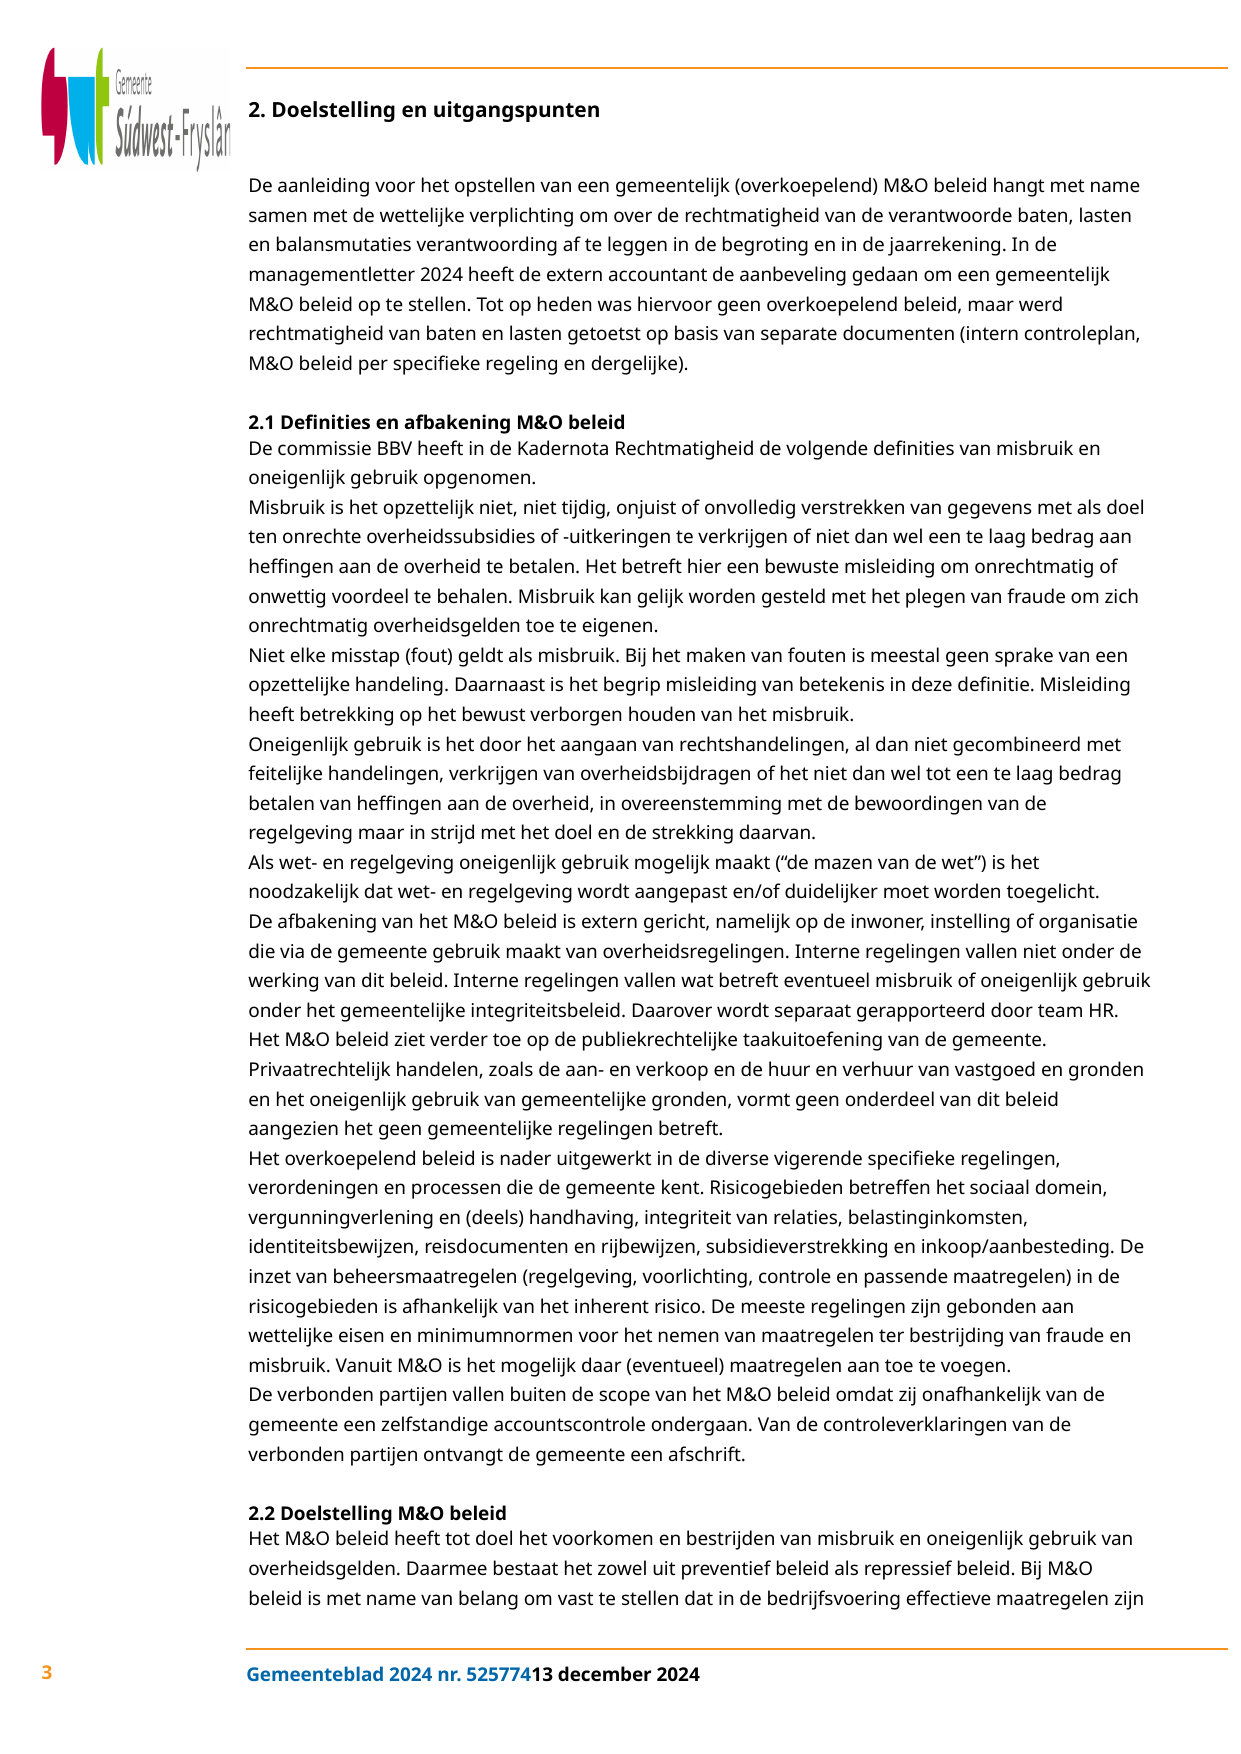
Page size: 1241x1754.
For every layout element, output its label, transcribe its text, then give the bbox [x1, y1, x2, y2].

text Misbruik is het opzettelijk niet, niet tijdig, onjuist of onvolledig verstrekken van gegevens met als doel ten onrechte overheidssubsidies of -uitkeringen te verkrijgen of niet dan wel een te laag bedrag aan heffingen aan de overheid te betalen. Het betreft hier een bewuste misleiding om onrechtmatig of onwettig voordeel te behalen. Misbruik kan gelijk worden gesteld met het plegen van fraude om zich onrechtmatig overheidsgelden toe te eigenen. [248, 494, 1152, 638]
text De verbonden partijen vallen buiten de scope van het M&O beleid omdat zij onafhankelijk van de gemeente een zelfstandige accountscontrole ondergaan. Van de controleverklaringen van de verbonden partijen ontvangt de gemeente een afschrift. [248, 1382, 1152, 1466]
text Niet elke misstap (fout) geldt als misbruik. Bij het maken van fouten is meestal geen sprake van een opzettelijke handeling. Daarnaast is het begrip misleiding van betekenis in deze definitie. Misleiding heeft betrekking op het bewust verborgen houden van het misbruik. [248, 642, 1152, 727]
picture [41, 47, 231, 172]
text Oneigenlijk gebruik is het door het aangaan van rechtshandelingen, al dan niet gecombineerd met feitelijke handelingen, verkrijgen van overheidsbijdragen of het niet dan wel tot een te laag bedrag betalen van heffingen aan de overheid, in overeenstemming met de bewoordingen van de regelgeving maar in strijd met het doel en de strekking daarvan. [248, 731, 1152, 845]
text 2.2 Doelstelling M&O beleid [248, 1500, 1152, 1526]
text Als wet- en regelgeving oneigenlijk gebruik mogelijk maakt (“de mazen van de wet”) is het noodzakelijk dat wet- en regelgeving wordt aangepast en/of duidelijker moet worden toegelicht. [248, 849, 1152, 904]
text 2.1 Definities en afbakening M&O beleid [248, 409, 1152, 435]
text De commissie BBV heeft in de Kadernota Rechtmatigheid de volgende definities van misbruik en oneigenlijk gebruik opgenomen. [248, 435, 1152, 490]
text Het overkoepelend beleid is nader uitgewerkt in de diverse vigerende specifieke regelingen, verordeningen en processen die de gemeente kent. Risicogebieden betreffen het sociaal domein, vergunningverlening en (deels) handhaving, integriteit van relaties, belastinginkomsten, identiteitsbewijzen, reisdocumenten en rijbewijzen, subsidieverstrekking en inkoop/aanbesteding. De inzet van beheersmaatregelen (regelgeving, voorlichting, controle en passende maatregelen) in de risicogebieden is afhankelijk van het inherent risico. De meeste regelingen zijn gebonden aan wettelijke eisen en minimumnormen voor het nemen van maatregelen ter bestrijding van fraude en misbruik. Vanuit M&O is het mogelijk daar (eventueel) maatregelen aan toe te voegen. [248, 1145, 1152, 1378]
text 2. Doelstelling en uitgangspunten [248, 95, 1152, 123]
text De aanleiding voor het opstellen van een gemeentelijk (overkoepelend) M&O beleid hangt met name samen met de wettelijke verplichting om over de rechtmatigheid van de verantwoorde baten, lasten en balansmutaties verantwoording af te leggen in de begroting en in de jaarrekening. In de managementletter 2024 heeft de extern accountant de aanbeveling gedaan om een gemeentelijk M&O beleid op te stellen. Tot op heden was hiervoor geen overkoepelend beleid, maar werd rechtmatigheid van baten en lasten getoetst op basis van separate documenten (intern controleplan, M&O beleid per specifieke regeling en dergelijke). [248, 172, 1152, 376]
text Het M&O beleid ziet verder toe op de publiekrechtelijke taakuitoefening van de gemeente. Privaatrechtelijk handelen, zoals de aan- en verkoop en de huur en verhuur van vastgoed en gronden en het oneigenlijk gebruik van gemeentelijke gronden, vormt geen onderdeel van dit beleid aangezien het geen gemeentelijke regelingen betreft. [248, 1027, 1152, 1141]
text Het M&O beleid heeft tot doel het voorkomen en bestrijden van misbruik en oneigenlijk gebruik van overheidsgelden. Daarmee bestaat het zowel uit preventief beleid als repressief beleid. Bij M&O beleid is met name van belang om vast te stellen dat in de bedrijfsvoering effectieve maatregelen zijn [248, 1526, 1152, 1611]
text De afbakening van het M&O beleid is extern gericht, namelijk op de inwoner, instelling of organisatie die via de gemeente gebruik maakt van overheidsregelingen. Interne regelingen vallen niet onder de werking van dit beleid. Interne regelingen vallen wat betreft eventueel misbruik of oneigenlijk gebruik onder het gemeentelijke integriteitsbeleid. Daarover wordt separaat gerapporteerd door team HR. [248, 908, 1152, 1023]
